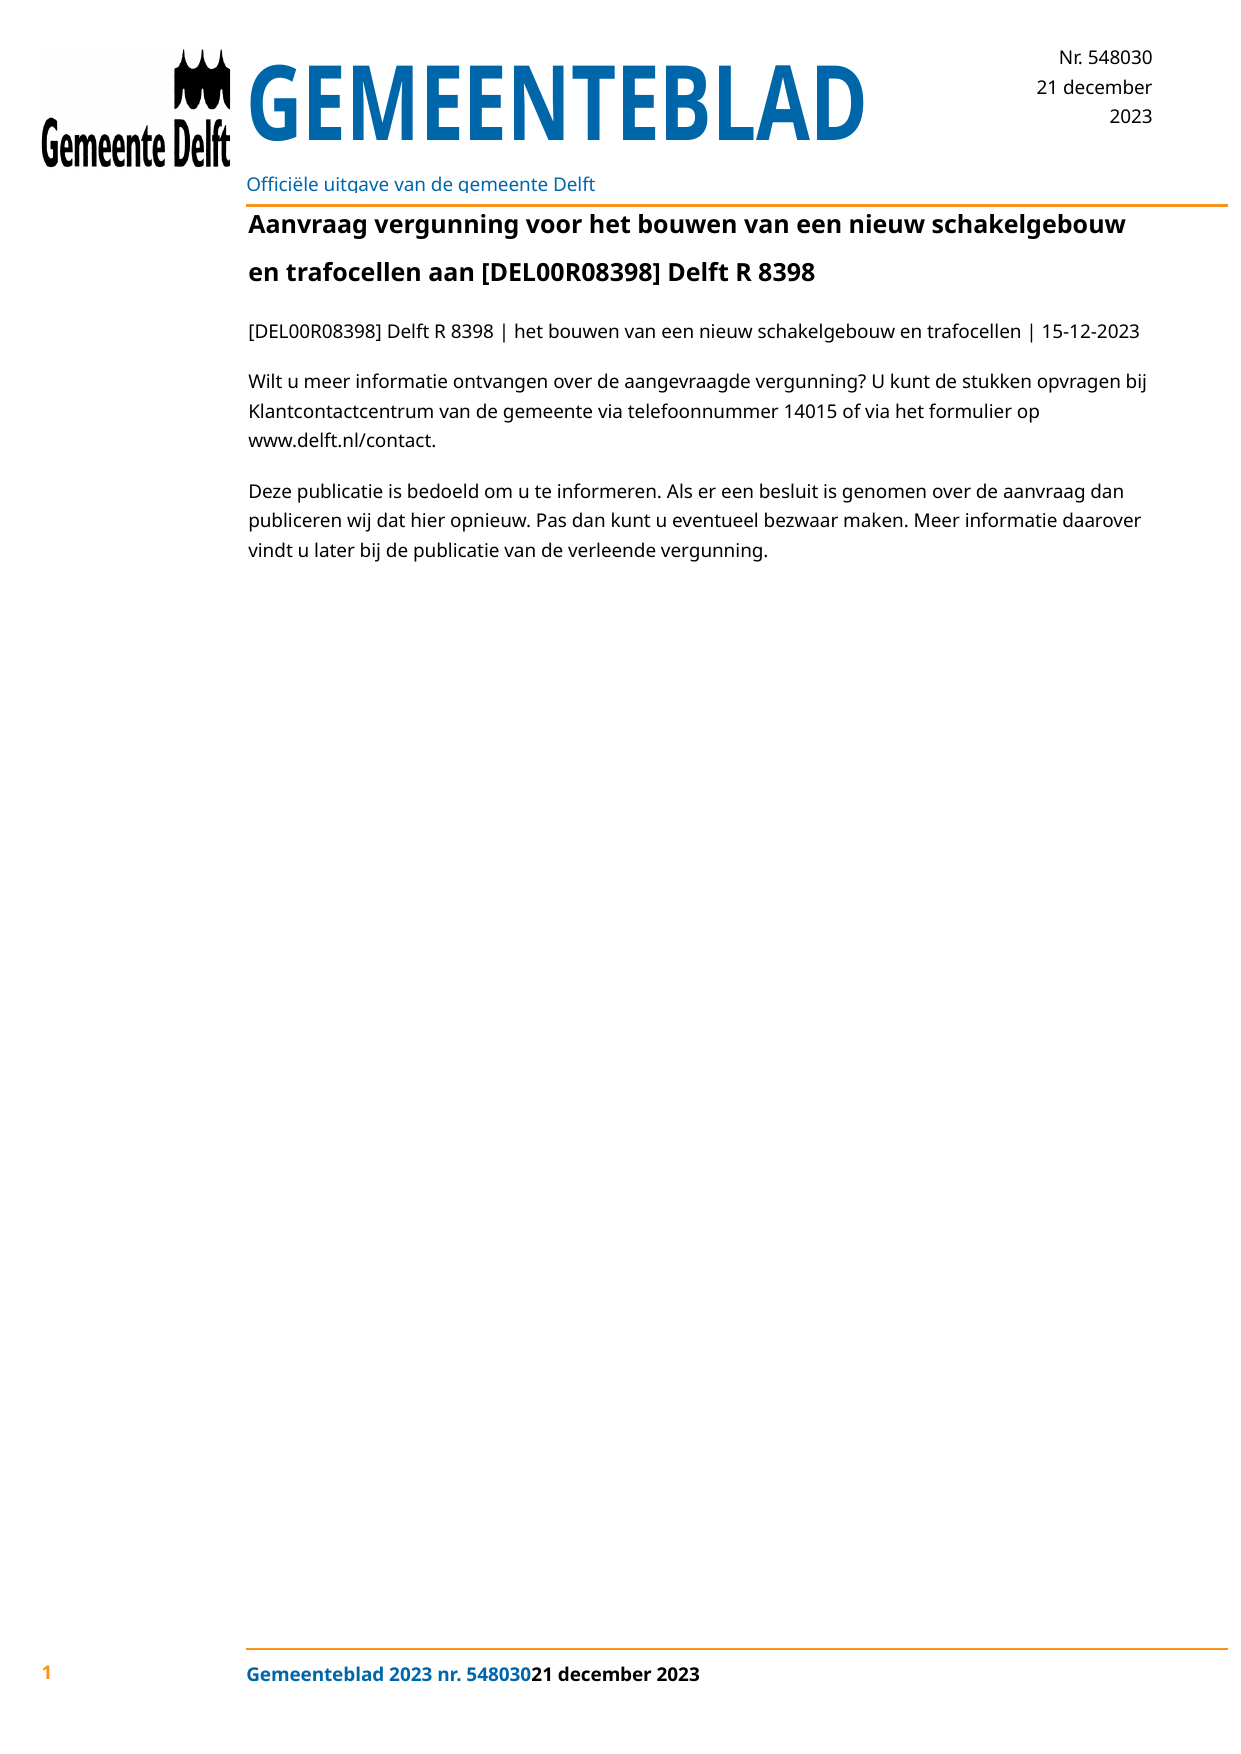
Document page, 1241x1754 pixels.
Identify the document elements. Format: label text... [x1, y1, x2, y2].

text Wilt u meer informatie ontvangen over de aangevraagde vergunning? U kunt de stukken opvragen bij Klantcontactcentrum van de gemeente via telefoonnummer 14015 of via het formulier op www.delft.nl/contact. [248, 368, 1152, 453]
text Aanvraag vergunning voor het bouwen van een nieuw schakelgebouw en trafocellen aan [DEL00R08398] Delft R 8398 [248, 207, 1152, 288]
text Deze publicatie is bedoeld om u te informeren. Als er een besluit is genomen over de aanvraag dan publiceren wij dat hier opnieuw. Pas dan kunt u eventueel bezwaar maken. Meer informatie daarover vindt u later bij de publicatie van de verleende vergunning. [248, 478, 1152, 563]
picture [41, 47, 231, 172]
text [DEL00R08398] Delft R 8398 | het bouwen van een nieuw schakelgebouw en trafocellen | 15-12-2023 [248, 318, 1152, 344]
